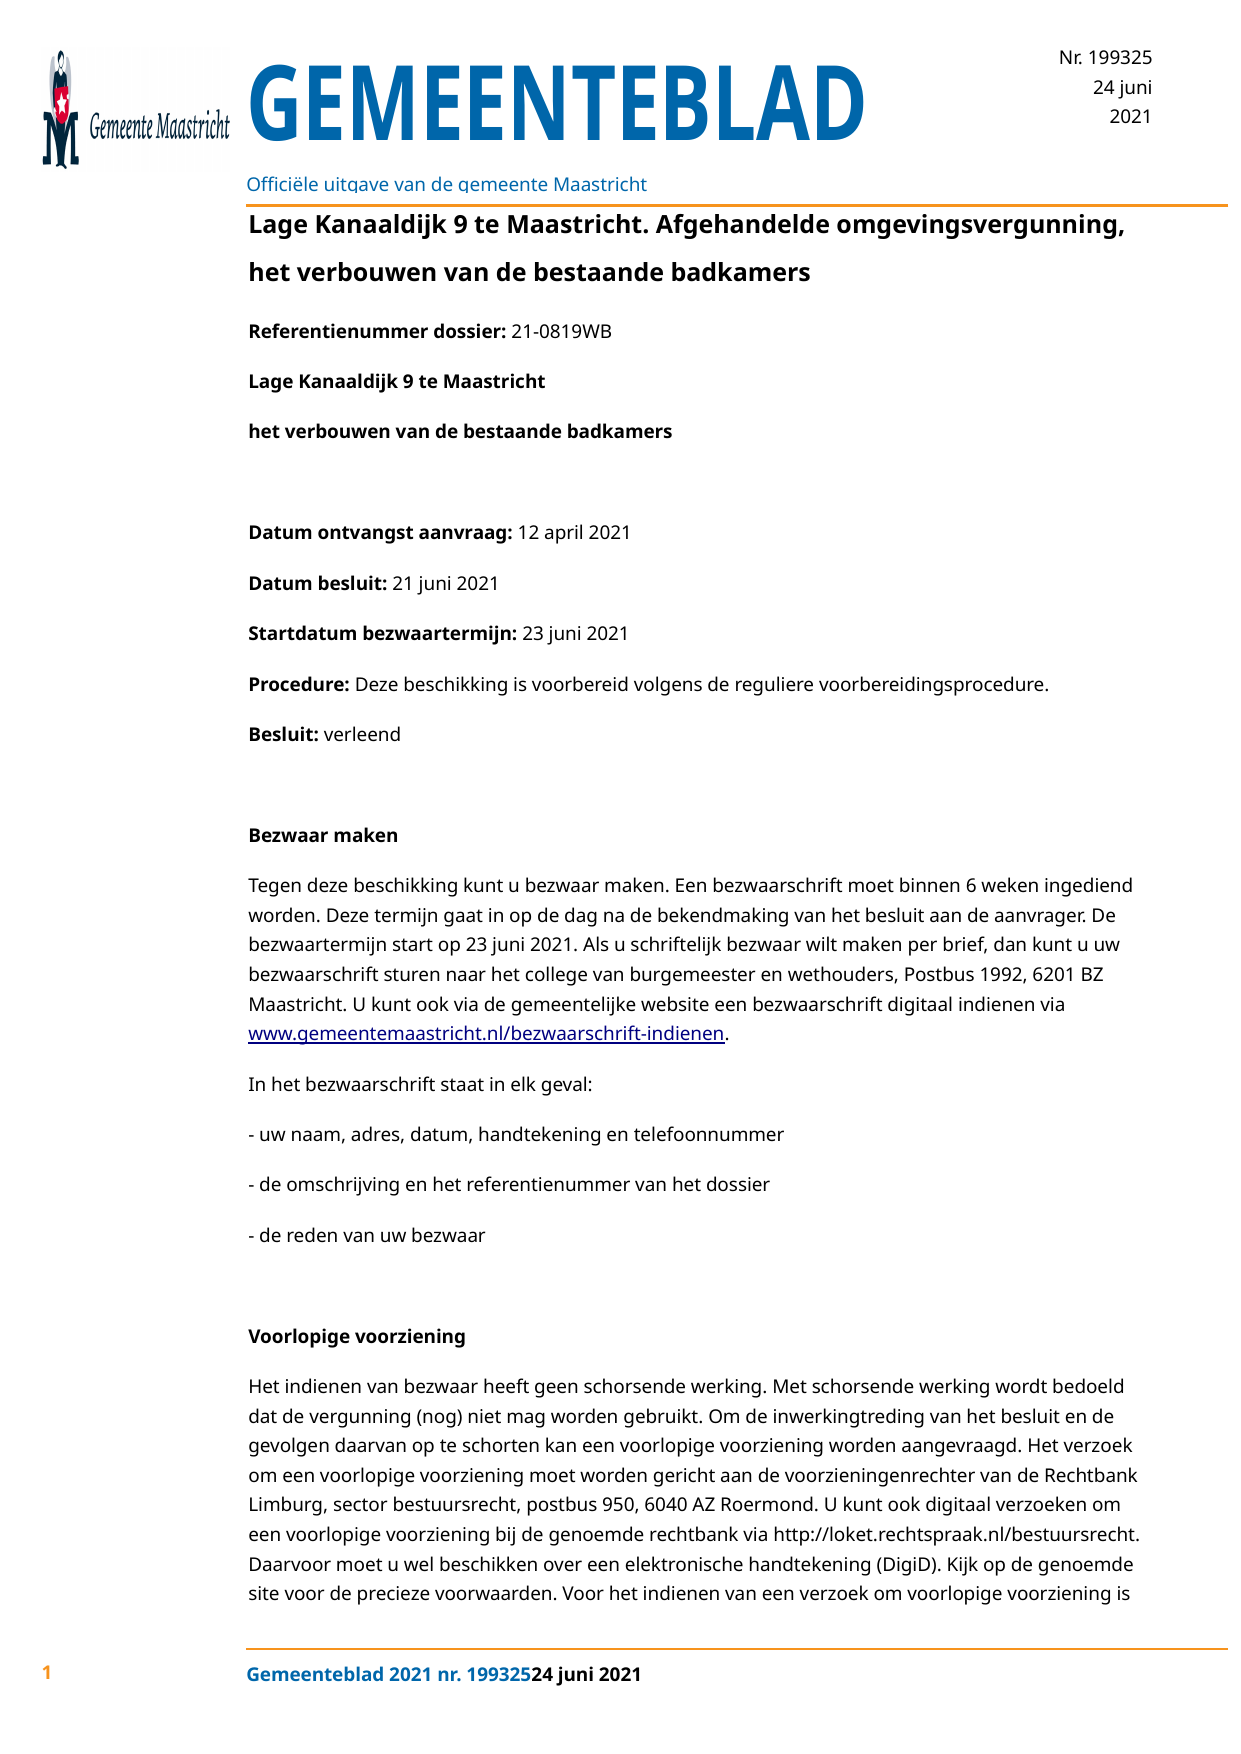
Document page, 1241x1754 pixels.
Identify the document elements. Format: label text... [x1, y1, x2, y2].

text - de omschrijving en het referentienummer van het dossier [248, 1172, 1152, 1197]
text Besluit: verleend [248, 721, 1152, 747]
text Datum ontvangst aanvraag: 12 april 2021 [248, 519, 1152, 545]
text Datum besluit: 21 juni 2021 [248, 570, 1152, 596]
text - uw naam, adres, datum, handtekening en telefoonnummer [248, 1121, 1152, 1147]
text In het bezwaarschrift staat in elk geval: [248, 1071, 1152, 1097]
picture [41, 47, 231, 172]
text Startdatum bezwaartermijn: 23 juni 2021 [248, 620, 1152, 646]
text - de reden van uw bezwaar [248, 1222, 1152, 1248]
text Tegen deze beschikking kunt u bezwaar maken. Een bezwaarschrift moet binnen 6 weken ingediend worden. Deze termijn gaat in op de dag na de bekendmaking van het besluit aan de aanvrager. De bezwaartermijn start op 23 juni 2021. Als u schriftelijk bezwaar wilt maken per brief, dan kunt u uw bezwaarschrift sturen naar het college van burgemeester en wethouders, Postbus 1992, 6201 BZ Maastricht. U kunt ook via de gemeentelijke website een bezwaarschrift digitaal indienen via www.gemeentemaastricht.nl/bezwaarschrift-indienen. [248, 872, 1152, 1046]
text Procedure: Deze beschikking is voorbereid volgens de reguliere voorbereidingsprocedure. [248, 671, 1152, 697]
text het verbouwen van de bestaande badkamers [248, 419, 1152, 444]
text Lage Kanaaldijk 9 te Maastricht [248, 368, 1152, 394]
text Lage Kanaaldijk 9 te Maastricht. Afgehandelde omgevingsvergunning, het verbouwen van de bestaande badkamers [248, 207, 1152, 288]
text Het indienen van bezwaar heeft geen schorsende werking. Met schorsende werking wordt bedoeld dat de vergunning (nog) niet mag worden gebruikt. Om de inwerkingtreding van het besluit en de gevolgen daarvan op te schorten kan een voorlopige voorziening worden aangevraagd. Het verzoek om een voorlopige voorziening moet worden gericht aan de voorzieningenrechter van de Rechtbank Limburg, sector bestuursrecht, postbus 950, 6040 AZ Roermond. U kunt ook digitaal verzoeken om een voorlopige voorziening bij de genoemde rechtbank via http://loket.rechtspraak.nl/bestuursrecht. Daarvoor moet u wel beschikken over een elektronische handtekening (DigiD). Kijk op de genoemde site voor de precieze voorwaarden. Voor het indienen van een verzoek om voorlopige voorziening is [248, 1373, 1152, 1606]
text Voorlopige voorziening [248, 1323, 1152, 1349]
text Bezwaar maken [248, 822, 1152, 848]
text Referentienummer dossier: 21-0819WB [248, 318, 1152, 344]
